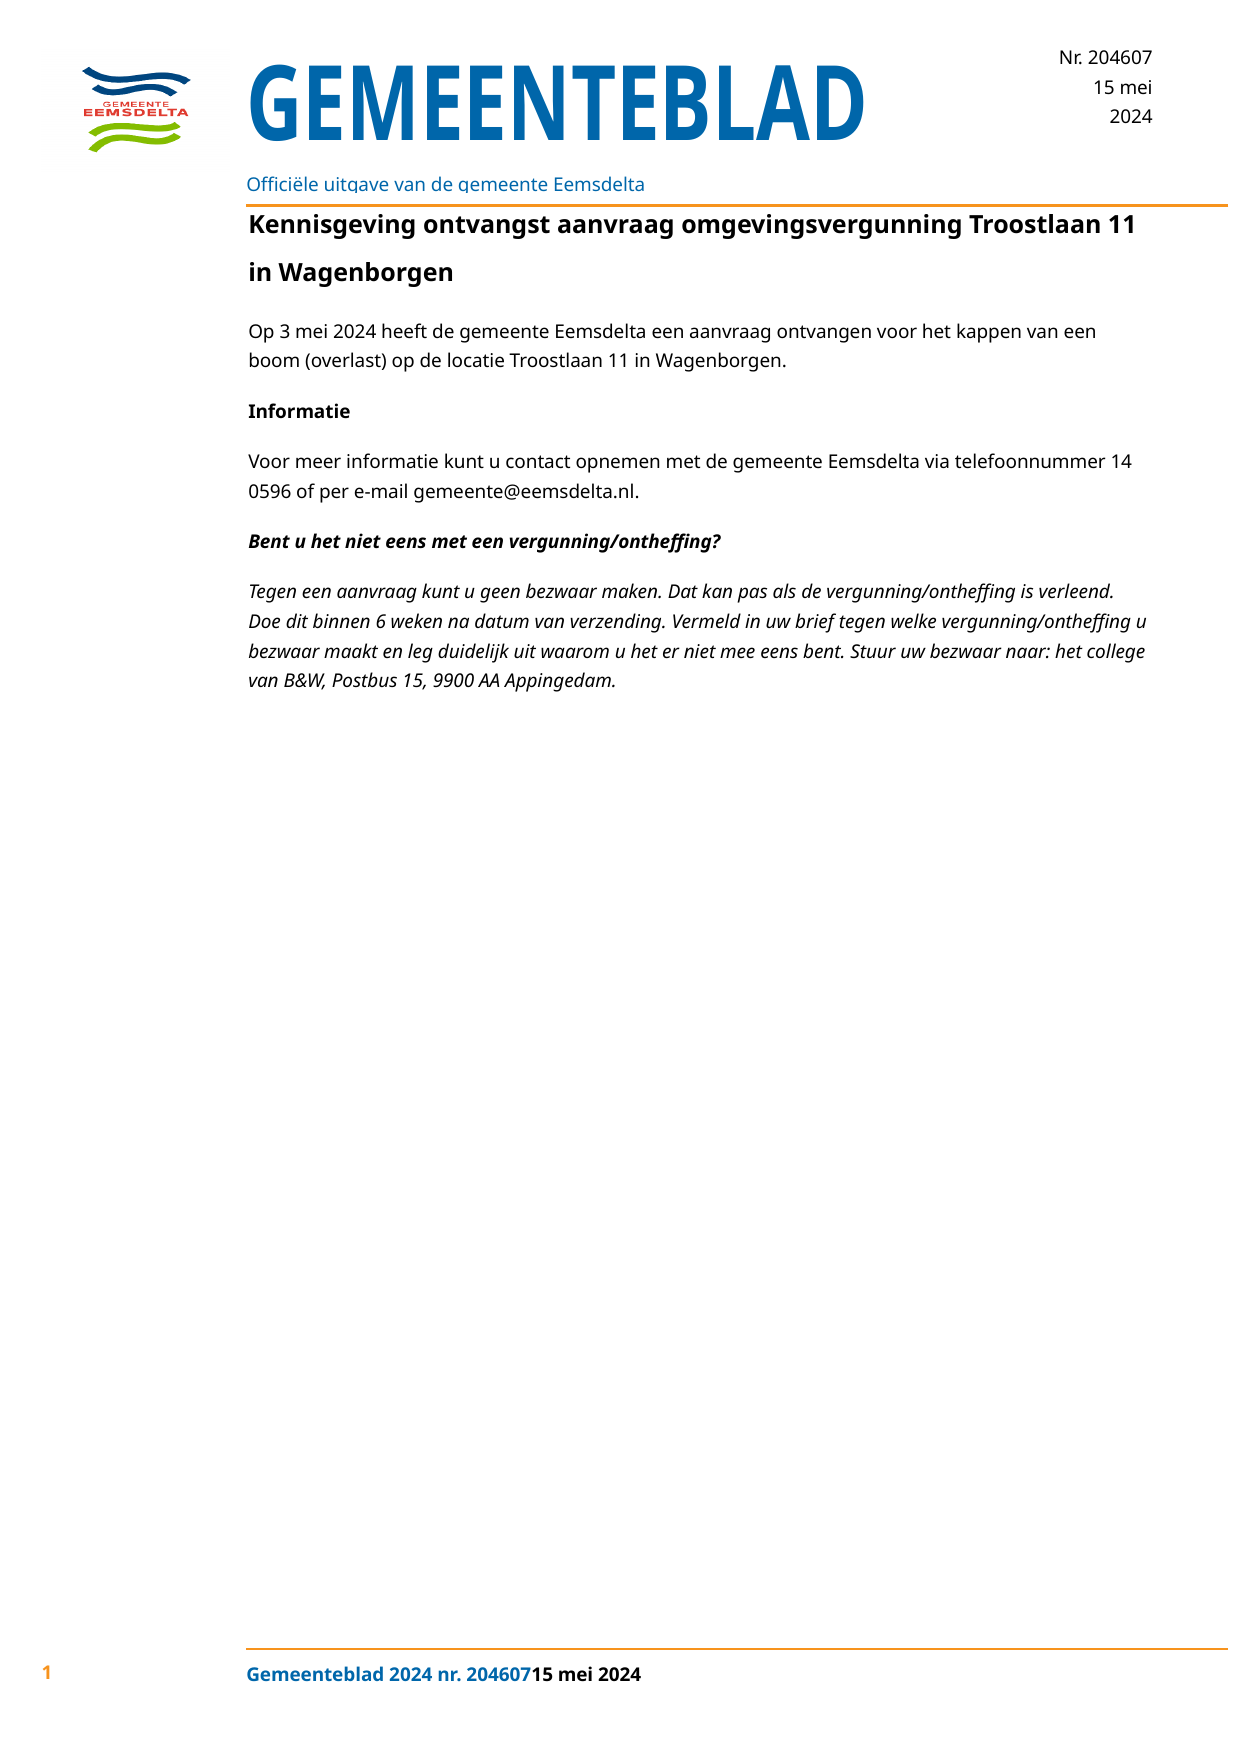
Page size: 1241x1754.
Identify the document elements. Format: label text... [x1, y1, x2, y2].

text Tegen een aanvraag kunt u geen bezwaar maken. Dat kan pas als de vergunning/ontheffing is verleend. Doe dit binnen 6 weken na datum van verzending. Vermeld in uw brief tegen welke vergunning/ontheffing u bezwaar maakt en leg duidelijk uit waarom u het er niet mee eens bent. Stuur uw bezwaar naar: het college van B&W, Postbus 15, 9900 AA Appingedam. [248, 579, 1152, 693]
text Kennisgeving ontvangst aanvraag omgevingsvergunning Troostlaan 11 in Wagenborgen [248, 207, 1152, 288]
text Op 3 mei 2024 heeft de gemeente Eemsdelta een aanvraag ontvangen voor het kappen van een boom (overlast) op de locatie Troostlaan 11 in Wagenborgen. [248, 318, 1152, 373]
text Bent u het niet eens met een vergunning/ontheffing? [248, 528, 1152, 554]
picture [41, 47, 231, 172]
text Voor meer informatie kunt u contact opnemen met de gemeente Eemsdelta via telefoonnummer 14 0596 of per e-mail gemeente@eemsdelta.nl. [248, 448, 1152, 504]
text Informatie [248, 398, 1152, 424]
